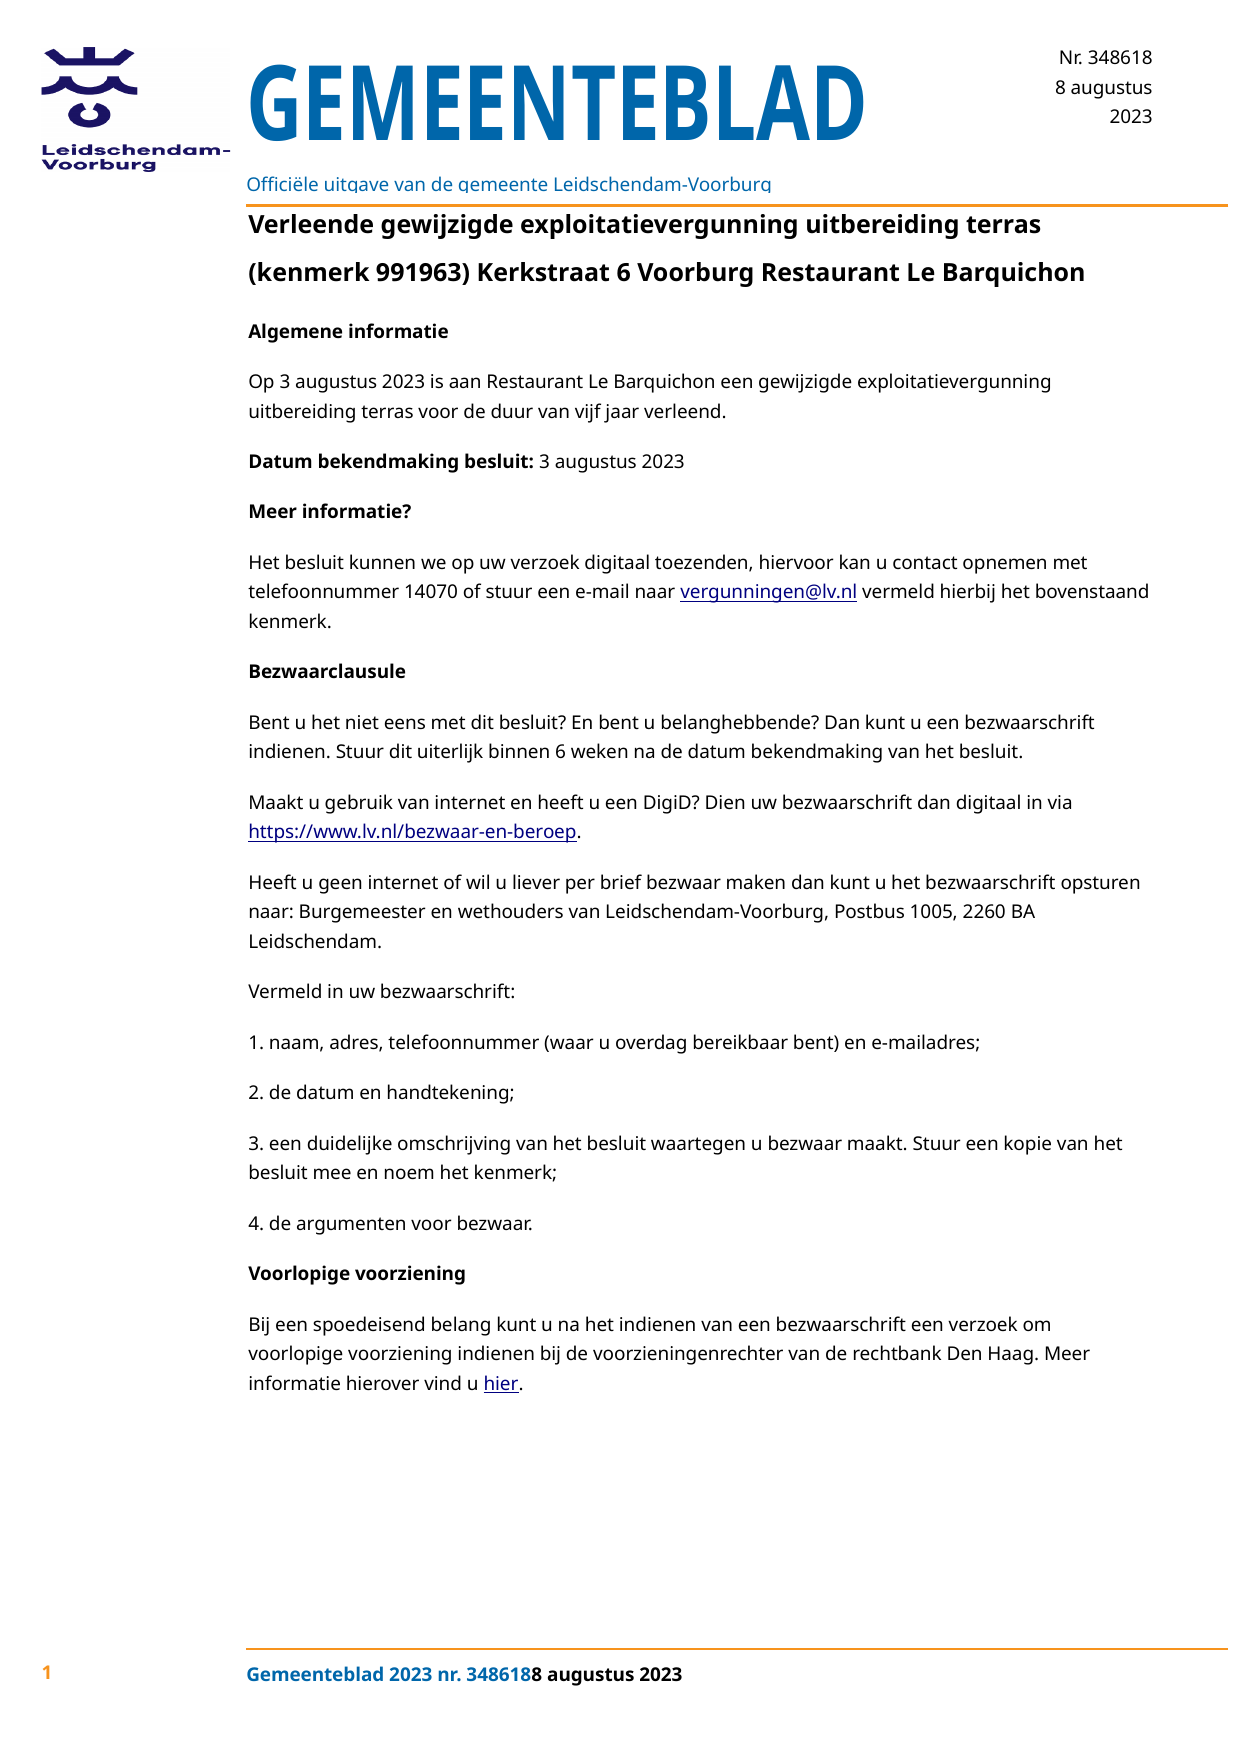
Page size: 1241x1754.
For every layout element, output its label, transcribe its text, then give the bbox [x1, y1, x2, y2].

text Maakt u gebruik van internet en heeft u een DigiD? Dien uw bezwaarschrift dan digitaal in via https://www.lv.nl/bezwaar-en-beroep. [248, 789, 1152, 844]
text Vermeld in uw bezwaarschrift: [248, 979, 1152, 1004]
text Meer informatie? [248, 499, 1152, 524]
text Bezwaarclausule [248, 659, 1152, 684]
text Op 3 augustus 2023 is aan Restaurant Le Barquichon een gewijzigde exploitatievergunning uitbereiding terras voor de duur van vijf jaar verleend. [248, 368, 1152, 424]
text Bent u het niet eens met dit besluit? En bent u belanghebbende? Dan kunt u een bezwaarschrift indienen. Stuur dit uiterlijk binnen 6 weken na de datum bekendmaking van het besluit. [248, 709, 1152, 764]
text Bij een spoedeisend belang kunt u na het indienen van een bezwaarschrift een verzoek om voorlopige voorziening indienen bij de voorzieningenrechter van de rechtbank Den Haag. Meer informatie hierover vind u hier. [248, 1311, 1152, 1396]
text 1. naam, adres, telefoonnummer (waar u overdag bereikbaar bent) en e-mailadres; [248, 1029, 1152, 1055]
text 2. de datum en handtekening; [248, 1079, 1152, 1105]
text 4. de argumenten voor bezwaar. [248, 1210, 1152, 1236]
text Het besluit kunnen we op uw verzoek digitaal toezenden, hiervoor kan u contact opnemen met telefoonnummer 14070 of stuur een e-mail naar vergunningen@lv.nl vermeld hierbij het bovenstaand kenmerk. [248, 549, 1152, 634]
picture [41, 47, 231, 172]
text Datum bekendmaking besluit: 3 augustus 2023 [248, 448, 1152, 474]
text Heeft u geen internet of wil u liever per brief bezwaar maken dan kunt u het bezwaarschrift opsturen naar: Burgemeester en wethouders van Leidschendam-Voorburg, Postbus 1005, 2260 BA Leidschendam. [248, 869, 1152, 954]
text Voorlopige voorziening [248, 1260, 1152, 1286]
text 3. een duidelijke omschrijving van het besluit waartegen u bezwaar maakt. Stuur een kopie van het besluit mee en noem het kenmerk; [248, 1130, 1152, 1185]
text Algemene informatie [248, 318, 1152, 344]
text Verleende gewijzigde exploitatievergunning uitbereiding terras (kenmerk 991963) Kerkstraat 6 Voorburg Restaurant Le Barquichon [248, 207, 1152, 288]
